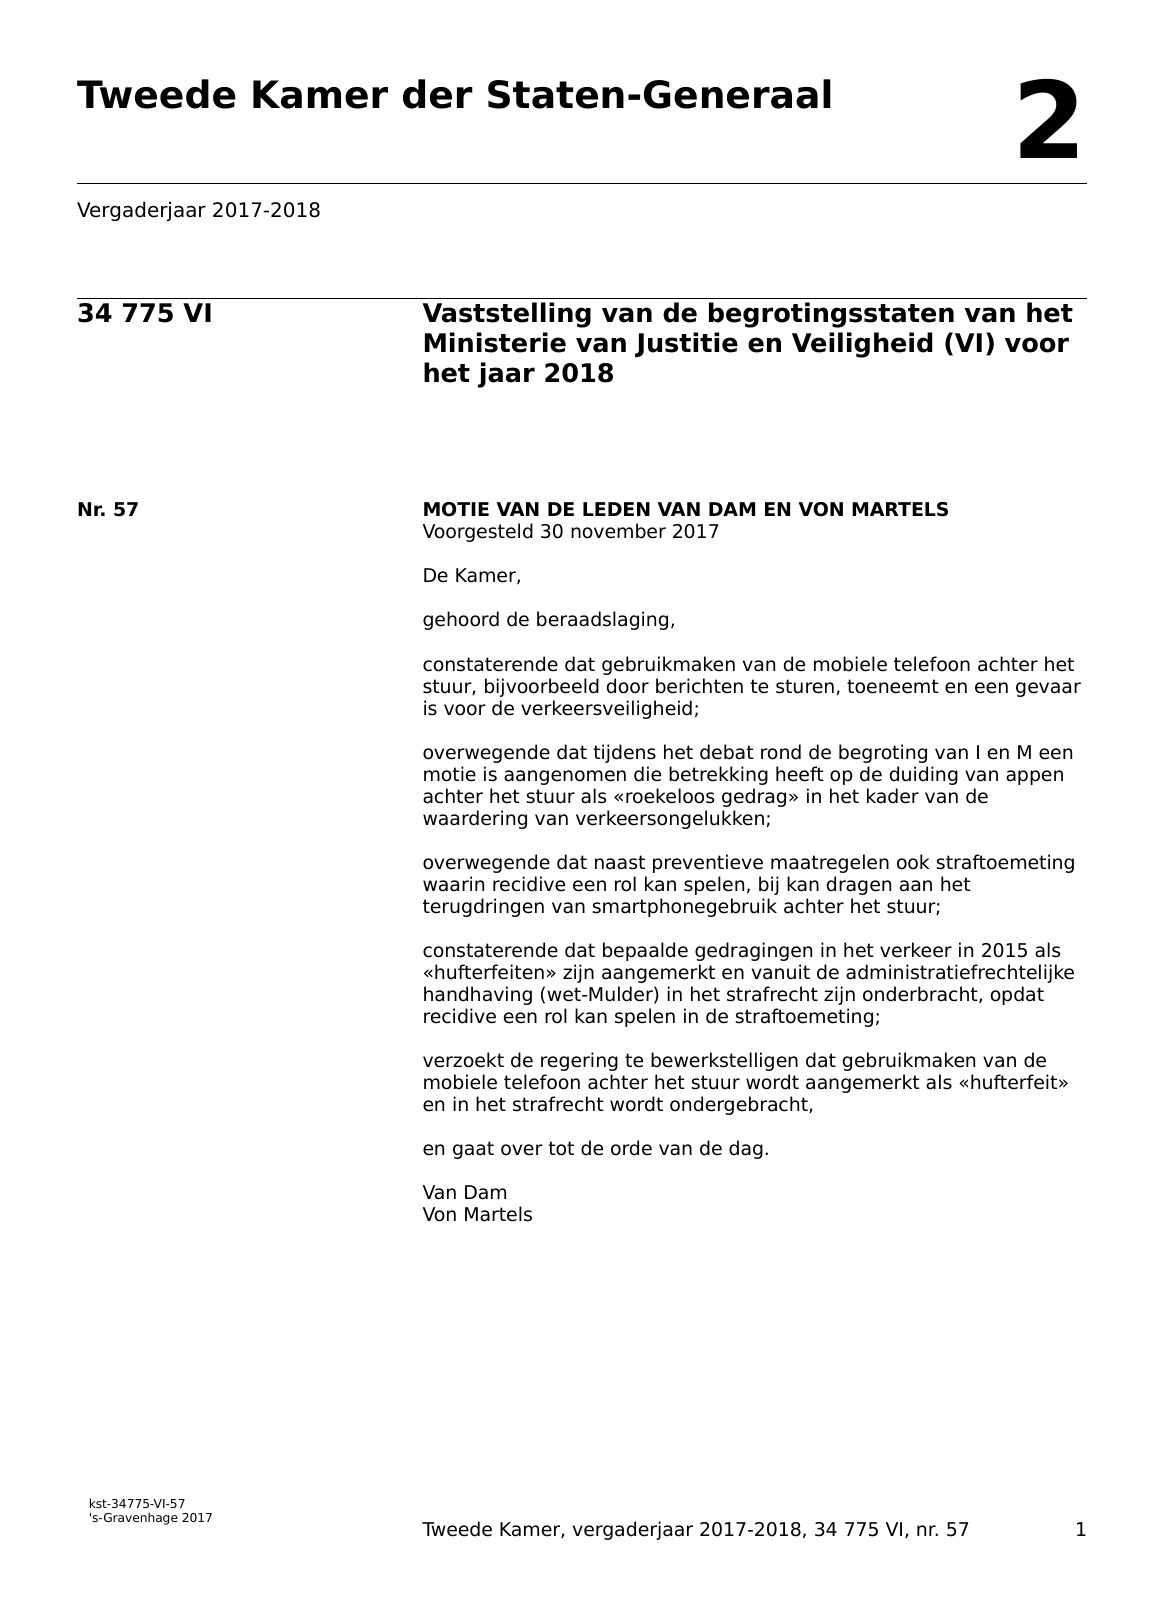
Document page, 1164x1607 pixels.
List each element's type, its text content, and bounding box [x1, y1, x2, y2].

text De Kamer, [422, 565, 1087, 587]
table_cell Vergaderjaar 2017-2018 [77, 184, 1087, 298]
text verzoekt de regering te bewerkstelligen dat gebruikmaken van de mobiele telefoon achter het stuur wordt aangemerkt als «hufterfeit» en in het strafrecht wordt ondergebracht, [422, 1050, 1087, 1116]
text constaterende dat bepaalde gedragingen in het verkeer in 2015 als «hufterfeiten» zijn aangemerkt en vanuit de administratiefrechtelijke handhaving (wet-Mulder) in het strafrecht zijn onderbracht, opdat recidive een rol kan spelen in de straftoemeting; [422, 940, 1087, 1028]
text overwegende dat tijdens het debat rond de begroting van I en M een motie is aangenomen die betrekking heeft op de duiding van appen achter het stuur als «roekeloos gedrag» in het kader van de waardering van verkeersongelukken; [422, 742, 1087, 829]
text constaterende dat gebruikmaken van de mobiele telefoon achter het stuur, bijvoorbeeld door berichten te sturen, toeneemt en een gevaar is voor de verkeersveiligheid; [422, 653, 1087, 719]
subtitle Nr. 57 MOTIE VAN DE LEDEN VAN DAM EN VON MARTELS [77, 499, 1087, 521]
text gehoord de beraadslaging, [422, 609, 1087, 631]
text Von Martels [422, 1204, 1087, 1226]
text kst-34775-VI-57 [88, 1497, 323, 1511]
text Van Dam [422, 1182, 1087, 1204]
table_header Tweede Kamer der Staten-Generaal [77, 59, 886, 183]
text en gaat over tot de orde van de dag. [422, 1138, 1087, 1160]
text overwegende dat naast preventieve maatregelen ook straftoemeting waarin recidive een rol kan spelen, bij kan dragen aan het terugdringen van smartphonegebruik achter het stuur; [422, 852, 1087, 918]
text Voorgesteld 30 november 2017 [422, 521, 1087, 543]
text 's-Gravenhage 2017 [88, 1511, 323, 1525]
table_header 2 [886, 59, 1087, 183]
subtitle 34 775 VI Vaststelling van de begrotingsstaten van het Ministerie van Justitie en Veiligheid (VI) voor het jaar 2018 [77, 299, 1087, 388]
